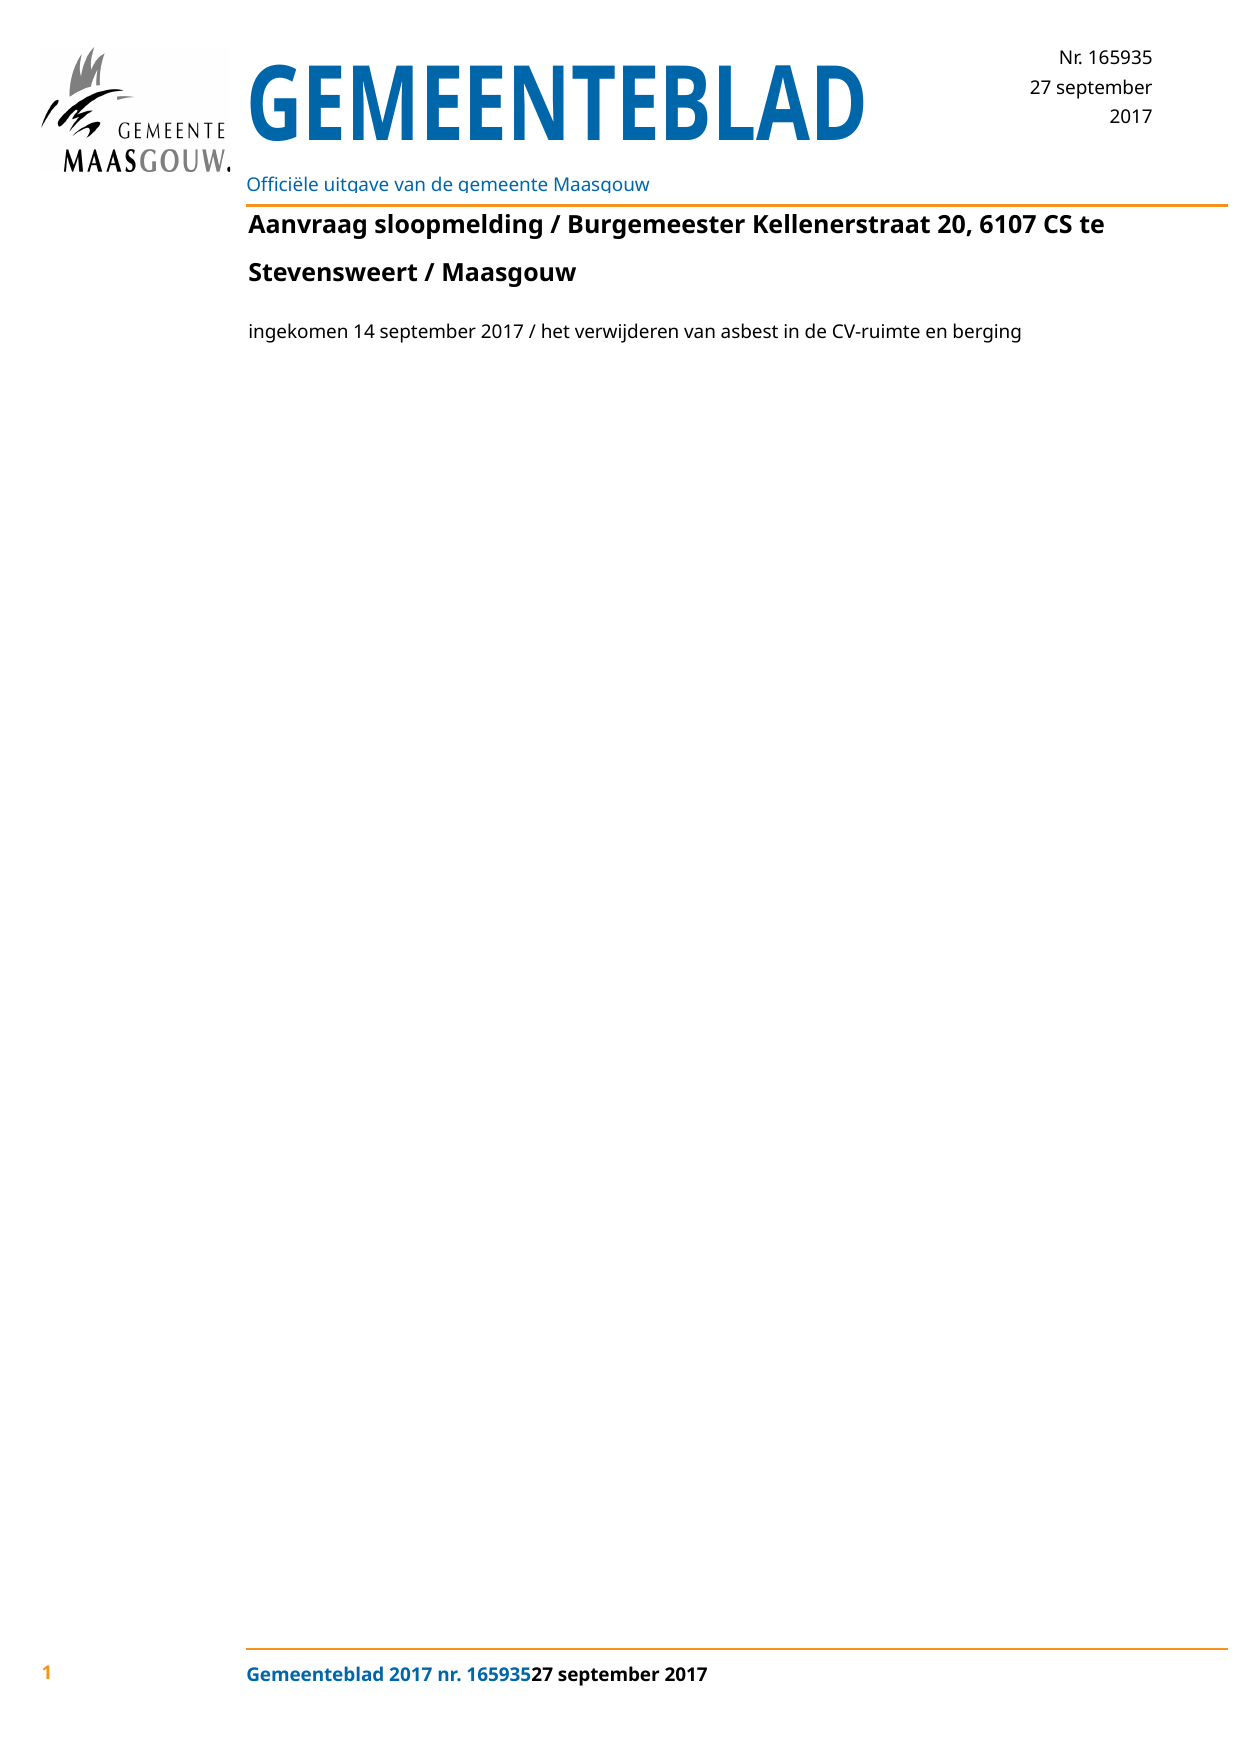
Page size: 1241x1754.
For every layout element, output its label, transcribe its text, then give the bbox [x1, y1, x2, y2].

picture [41, 47, 231, 172]
text ingekomen 14 september 2017 / het verwijderen van asbest in de CV-ruimte en berging [248, 318, 1152, 344]
text Aanvraag sloopmelding / Burgemeester Kellenerstraat 20, 6107 CS te Stevensweert / Maasgouw [248, 207, 1152, 288]
